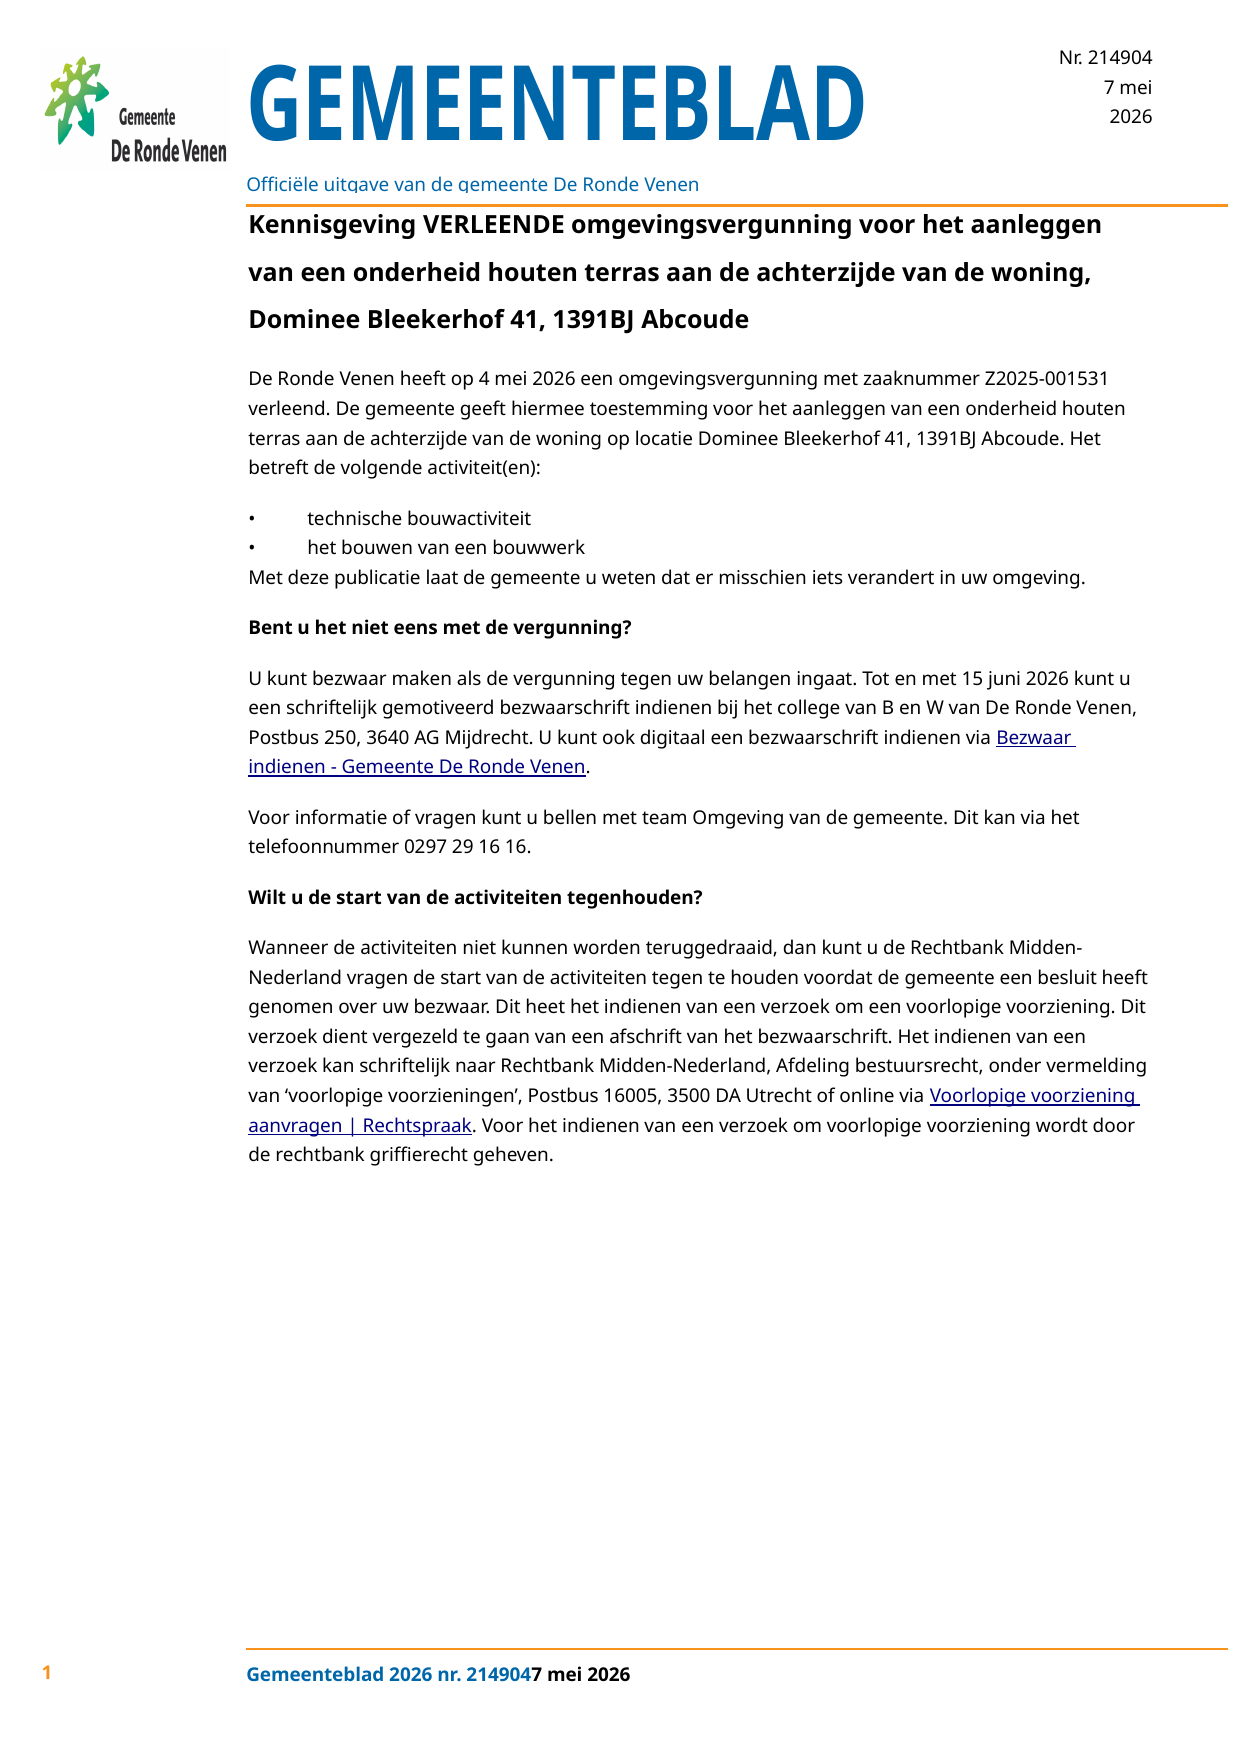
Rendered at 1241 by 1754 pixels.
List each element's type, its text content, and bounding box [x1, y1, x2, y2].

text Kennisgeving VERLEENDE omgevingsvergunning voor het aanleggen van een onderheid houten terras aan de achterzijde van de woning, Dominee Bleekerhof 41, 1391BJ Abcoude [248, 207, 1152, 336]
text Bent u het niet eens met de vergunning? [248, 614, 1152, 640]
text Wilt u de start van de activiteiten tegenhouden? [248, 884, 1152, 909]
text Voor informatie of vragen kunt u bellen met team Omgeving van de gemeente. Dit kan via het telefoonnummer 0297 29 16 16. [248, 804, 1152, 859]
text U kunt bezwaar maken als de vergunning tegen uw belangen ingaat. Tot en met 15 juni 2026 kunt u een schriftelijk gemotiveerd bezwaarschrift indienen bij het college van B en W van De Ronde Venen, Postbus 250, 3640 AG Mijdrecht. U kunt ook digitaal een bezwaarschrift indienen via Bezwaar indienen - Gemeente De Ronde Venen. [248, 665, 1152, 779]
text De Ronde Venen heeft op 4 mei 2026 een omgevingsvergunning met zaaknummer Z2025-001531 verleend. De gemeente geeft hiermee toestemming voor het aanleggen van een onderheid houten terras aan de achterzijde van de woning op locatie Dominee Bleekerhof 41, 1391BJ Abcoude. Het betreft de volgende activiteit(en): [248, 366, 1152, 480]
text Met deze publicatie laat de gemeente u weten dat er misschien iets verandert in uw omgeving. [248, 564, 1152, 589]
text Wanneer de activiteiten niet kunnen worden teruggedraaid, dan kunt u de Rechtbank Midden-Nederland vragen de start van de activiteiten tegen te houden voordat de gemeente een besluit heeft genomen over uw bezwaar. Dit heet het indienen van een verzoek om een voorlopige voorziening. Dit verzoek dient vergezeld te gaan van een afschrift van het bezwaarschrift. Het indienen van een verzoek kan schriftelijk naar Rechtbank Midden-Nederland, Afdeling bestuursrecht, onder vermelding van ‘voorlopige voorzieningen’, Postbus 16005, 3500 DA Utrecht of online via Voorlopige voorziening aanvragen | Rechtspraak. Voor het indienen van een verzoek om voorlopige voorziening wordt door de rechtbank griffierecht geheven. [248, 934, 1152, 1167]
list het bouwen van een bouwwerk [248, 534, 1152, 560]
picture [41, 47, 231, 172]
list technische bouwactiviteit [248, 505, 1152, 530]
